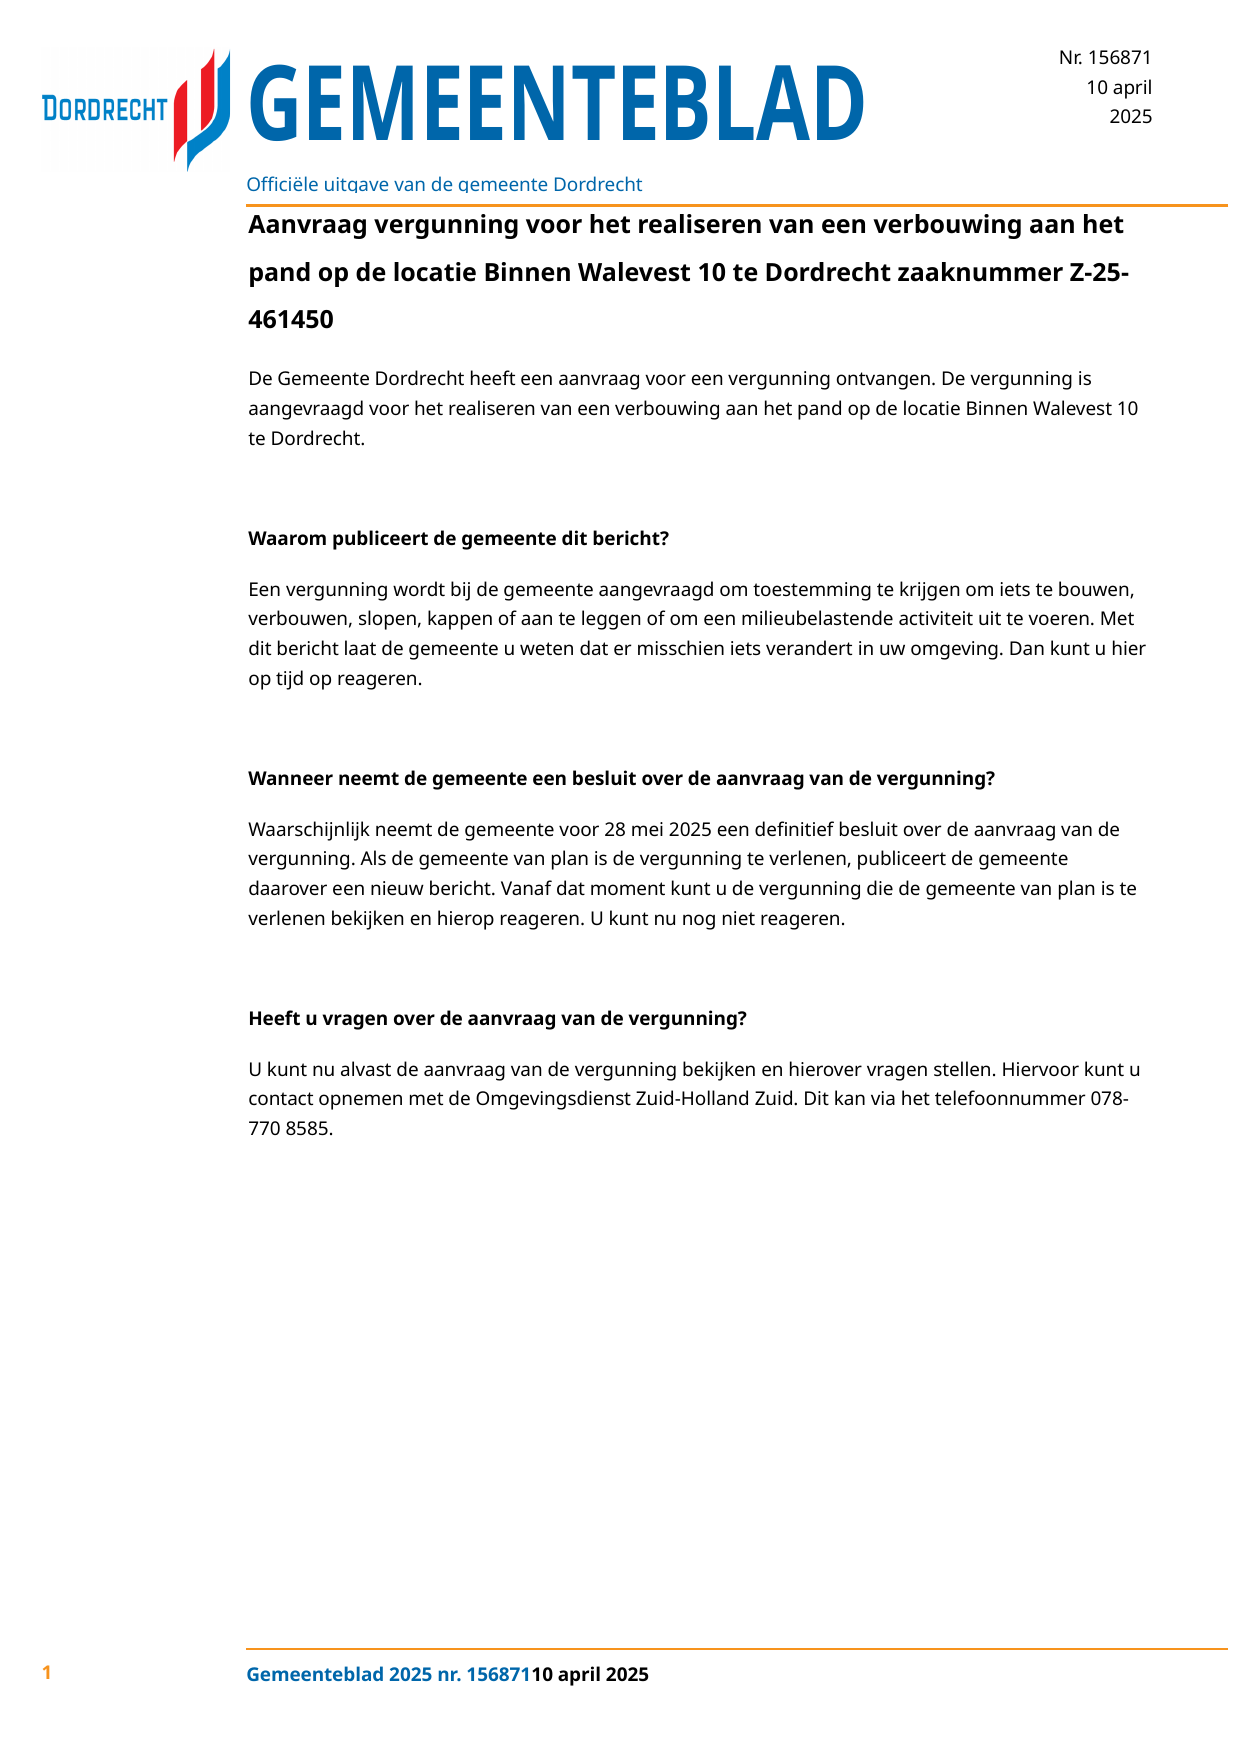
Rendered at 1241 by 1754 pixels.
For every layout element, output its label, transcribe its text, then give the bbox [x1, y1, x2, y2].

text Heeft u vragen over de aanvraag van de vergunning? [248, 1006, 1152, 1031]
text De Gemeente Dordrecht heeft een aanvraag voor een vergunning ontvangen. De vergunning is aangevraagd voor het realiseren van een verbouwing aan het pand op de locatie Binnen Walevest 10 te Dordrecht. [248, 366, 1152, 450]
text Waarschijnlijk neemt de gemeente voor 28 mei 2025 een definitief besluit over de aanvraag van de vergunning. Als de gemeente van plan is de vergunning te verlenen, publiceert de gemeente daarover een nieuw bericht. Vanaf dat moment kunt u de vergunning die de gemeente van plan is te verlenen bekijken en hierop reageren. U kunt nu nog niet reageren. [248, 816, 1152, 930]
text Waarom publiceert de gemeente dit bericht? [248, 526, 1152, 551]
text Wanneer neemt de gemeente een besluit over de aanvraag van de vergunning? [248, 766, 1152, 791]
text Aanvraag vergunning voor het realiseren van een verbouwing aan het pand op de locatie Binnen Walevest 10 te Dordrecht zaaknummer Z-25-461450 [248, 207, 1152, 336]
picture [41, 47, 231, 172]
text U kunt nu alvast de aanvraag van de vergunning bekijken en hierover vragen stellen. Hiervoor kunt u contact opnemen met de Omgevingsdienst Zuid-Holland Zuid. Dit kan via het telefoonnummer 078-770 8585. [248, 1056, 1152, 1141]
text Een vergunning wordt bij de gemeente aangevraagd om toestemming te krijgen om iets te bouwen, verbouwen, slopen, kappen of aan te leggen of om een milieubelastende activiteit uit te voeren. Met dit bericht laat de gemeente u weten dat er misschien iets verandert in uw omgeving. Dan kunt u hier op tijd op reageren. [248, 576, 1152, 690]
